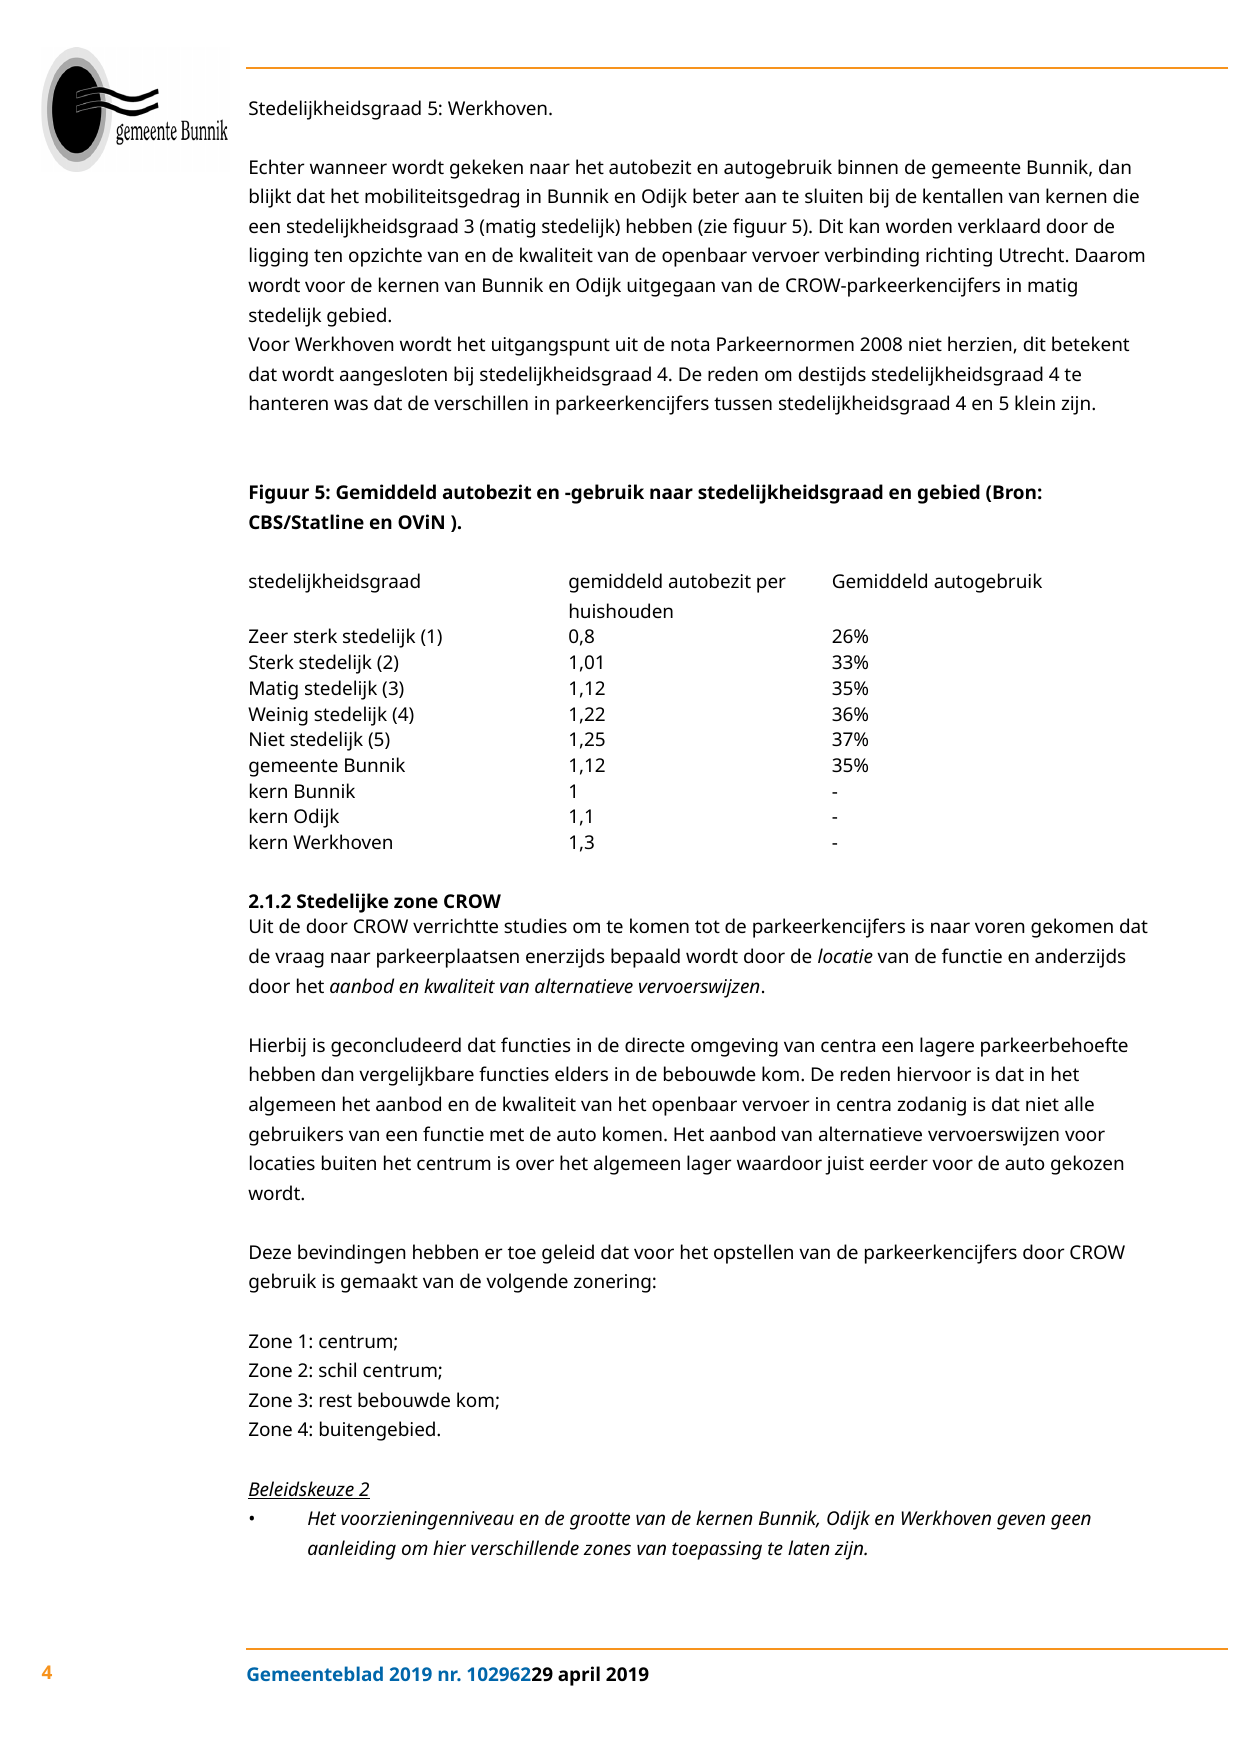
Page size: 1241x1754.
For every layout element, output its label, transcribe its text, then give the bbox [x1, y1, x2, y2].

text Voor Werkhoven wordt het uitgangspunt uit de nota Parkeernormen 2008 niet herzien, dit betekent dat wordt aangesloten bij stedelijkheidsgraad 4. De reden om destijds stedelijkheidsgraad 4 te hanteren was dat de verschillen in parkeerkencijfers tussen stedelijkheidsgraad 4 en 5 klein zijn. [248, 331, 1152, 416]
table_cell 1,01 [568, 649, 832, 675]
table_cell 1,12 [568, 675, 832, 701]
table_cell - [832, 804, 1152, 829]
text Zone 3: rest bebouwde kom; [248, 1387, 1152, 1413]
table_cell 1,25 [568, 726, 832, 752]
table_header gemiddeld autobezit per huishouden [568, 568, 832, 623]
text Hierbij is geconcludeerd dat functies in de directe omgeving van centra een lagere parkeerbehoefte hebben dan vergelijkbare functies elders in de bebouwde kom. De reden hiervoor is dat in het algemeen het aanbod en de kwaliteit van het openbaar vervoer in centra zodanig is dat niet alle gebruikers van een functie met de auto komen. Het aanbod van alternatieve vervoerswijzen voor locaties buiten het centrum is over het algemeen lager waardoor juist eerder voor de auto gekozen wordt. [248, 1032, 1152, 1206]
table_cell 1,3 [568, 829, 832, 855]
table_cell kern Bunnik [248, 778, 568, 804]
text Stedelijkheidsgraad 5: Werkhoven. [248, 95, 1152, 121]
table_cell 35% [832, 752, 1152, 778]
text Zone 4: buitengebied. [248, 1417, 1152, 1442]
list Het voorzieningenniveau en de grootte van de kernen Bunnik, Odijk en Werkhoven geven geen aanleiding om hier verschillende zones van toepassing te laten zijn. [248, 1505, 1152, 1561]
text Figuur 5: Gemiddeld autobezit en -gebruik naar stedelijkheidsgraad en gebied (Bron: CBS/Statline en OViN ). [248, 479, 1152, 535]
table_cell gemeente Bunnik [248, 752, 568, 778]
table_cell 37% [832, 726, 1152, 752]
table_cell - [832, 778, 1152, 804]
text Zone 1: centrum; [248, 1328, 1152, 1353]
table_cell 35% [832, 675, 1152, 701]
table_cell Niet stedelijk (5) [248, 726, 568, 752]
table_cell 1,22 [568, 701, 832, 726]
table_cell - [832, 829, 1152, 855]
text Deze bevindingen hebben er toe geleid dat voor het opstellen van de parkeerkencijfers door CROW gebruik is gemaakt van de volgende zonering: [248, 1239, 1152, 1294]
table_header Gemiddeld autogebruik [832, 568, 1152, 623]
table_cell 1,1 [568, 804, 832, 829]
table_cell Sterk stedelijk (2) [248, 649, 568, 675]
text Uit de door CROW verrichtte studies om te komen tot de parkeerkencijfers is naar voren gekomen dat de vraag naar parkeerplaatsen enerzijds bepaald wordt door de locatie van de functie en anderzijds door het aanbod en kwaliteit van alternatieve vervoerswijzen. [248, 914, 1152, 998]
table_cell 36% [832, 701, 1152, 726]
table_cell kern Odijk [248, 804, 568, 829]
table_cell 33% [832, 649, 1152, 675]
table_cell Weinig stedelijk (4) [248, 701, 568, 726]
table_cell Matig stedelijk (3) [248, 675, 568, 701]
text Zone 2: schil centrum; [248, 1357, 1152, 1383]
table_cell 0,8 [568, 624, 832, 649]
text Echter wanneer wordt gekeken naar het autobezit en autogebruik binnen de gemeente Bunnik, dan blijkt dat het mobiliteitsgedrag in Bunnik en Odijk beter aan te sluiten bij de kentallen van kernen die een stedelijkheidsgraad 3 (matig stedelijk) hebben (zie figuur 5). Dit kan worden verklaard door de ligging ten opzichte van en de kwaliteit van de openbaar vervoer verbinding richting Utrecht. Daarom wordt voor de kernen van Bunnik en Odijk uitgegaan van de CROW-parkeerkencijfers in matig stedelijk gebied. [248, 154, 1152, 328]
table_cell Zeer sterk stedelijk (1) [248, 624, 568, 649]
table_header stedelijkheidsgraad [248, 568, 568, 623]
text 2.1.2 Stedelijke zone CROW [248, 888, 1152, 914]
table_cell 1,12 [568, 752, 832, 778]
table_cell 26% [832, 624, 1152, 649]
table_cell kern Werkhoven [248, 829, 568, 855]
text Beleidskeuze 2 [248, 1476, 1152, 1501]
picture [41, 47, 231, 172]
table_cell 1 [568, 778, 832, 804]
